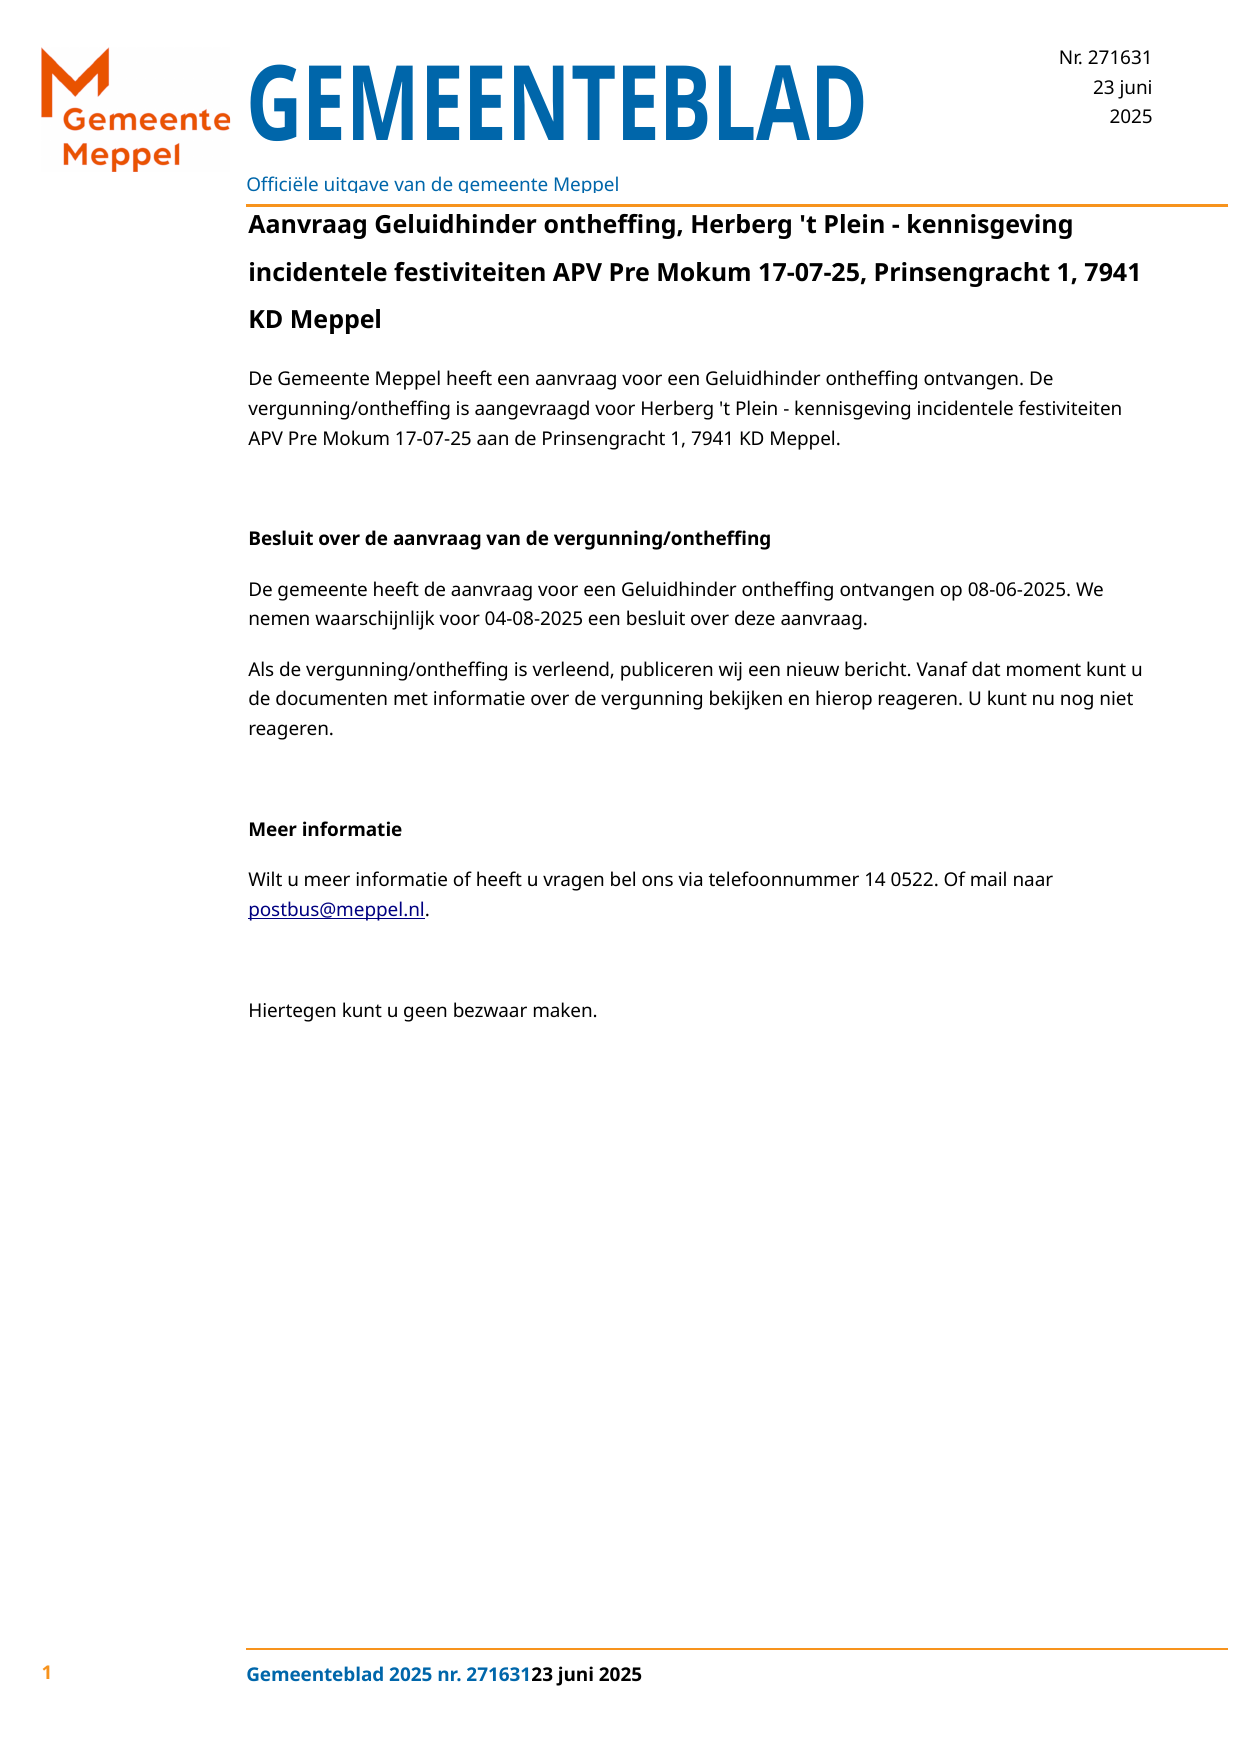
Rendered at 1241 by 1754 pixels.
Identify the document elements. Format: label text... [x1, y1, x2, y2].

text Wilt u meer informatie of heeft u vragen bel ons via telefoonnummer 14 0522. Of mail naar postbus@meppel.nl. [248, 866, 1152, 922]
text Besluit over de aanvraag van de vergunning/ontheffing [248, 526, 1152, 551]
text Als de vergunning/ontheffing is verleend, publiceren wij een nieuw bericht. Vanaf dat moment kunt u de documenten met informatie over de vergunning bekijken en hierop reageren. U kunt nu nog niet reageren. [248, 656, 1152, 741]
text Aanvraag Geluidhinder ontheffing, Herberg 't Plein - kennisgeving incidentele festiviteiten APV Pre Mokum 17-07-25, Prinsengracht 1, 7941 KD Meppel [248, 207, 1152, 336]
picture [41, 47, 231, 172]
text De gemeente heeft de aanvraag voor een Geluidhinder ontheffing ontvangen op 08-06-2025. We nemen waarschijnlijk voor 04-08-2025 een besluit over deze aanvraag. [248, 576, 1152, 631]
text Hiertegen kunt u geen bezwaar maken. [248, 997, 1152, 1022]
text Meer informatie [248, 816, 1152, 842]
text De Gemeente Meppel heeft een aanvraag voor een Geluidhinder ontheffing ontvangen. De vergunning/ontheffing is aangevraagd voor Herberg 't Plein - kennisgeving incidentele festiviteiten APV Pre Mokum 17-07-25 aan de Prinsengracht 1, 7941 KD Meppel. [248, 366, 1152, 450]
